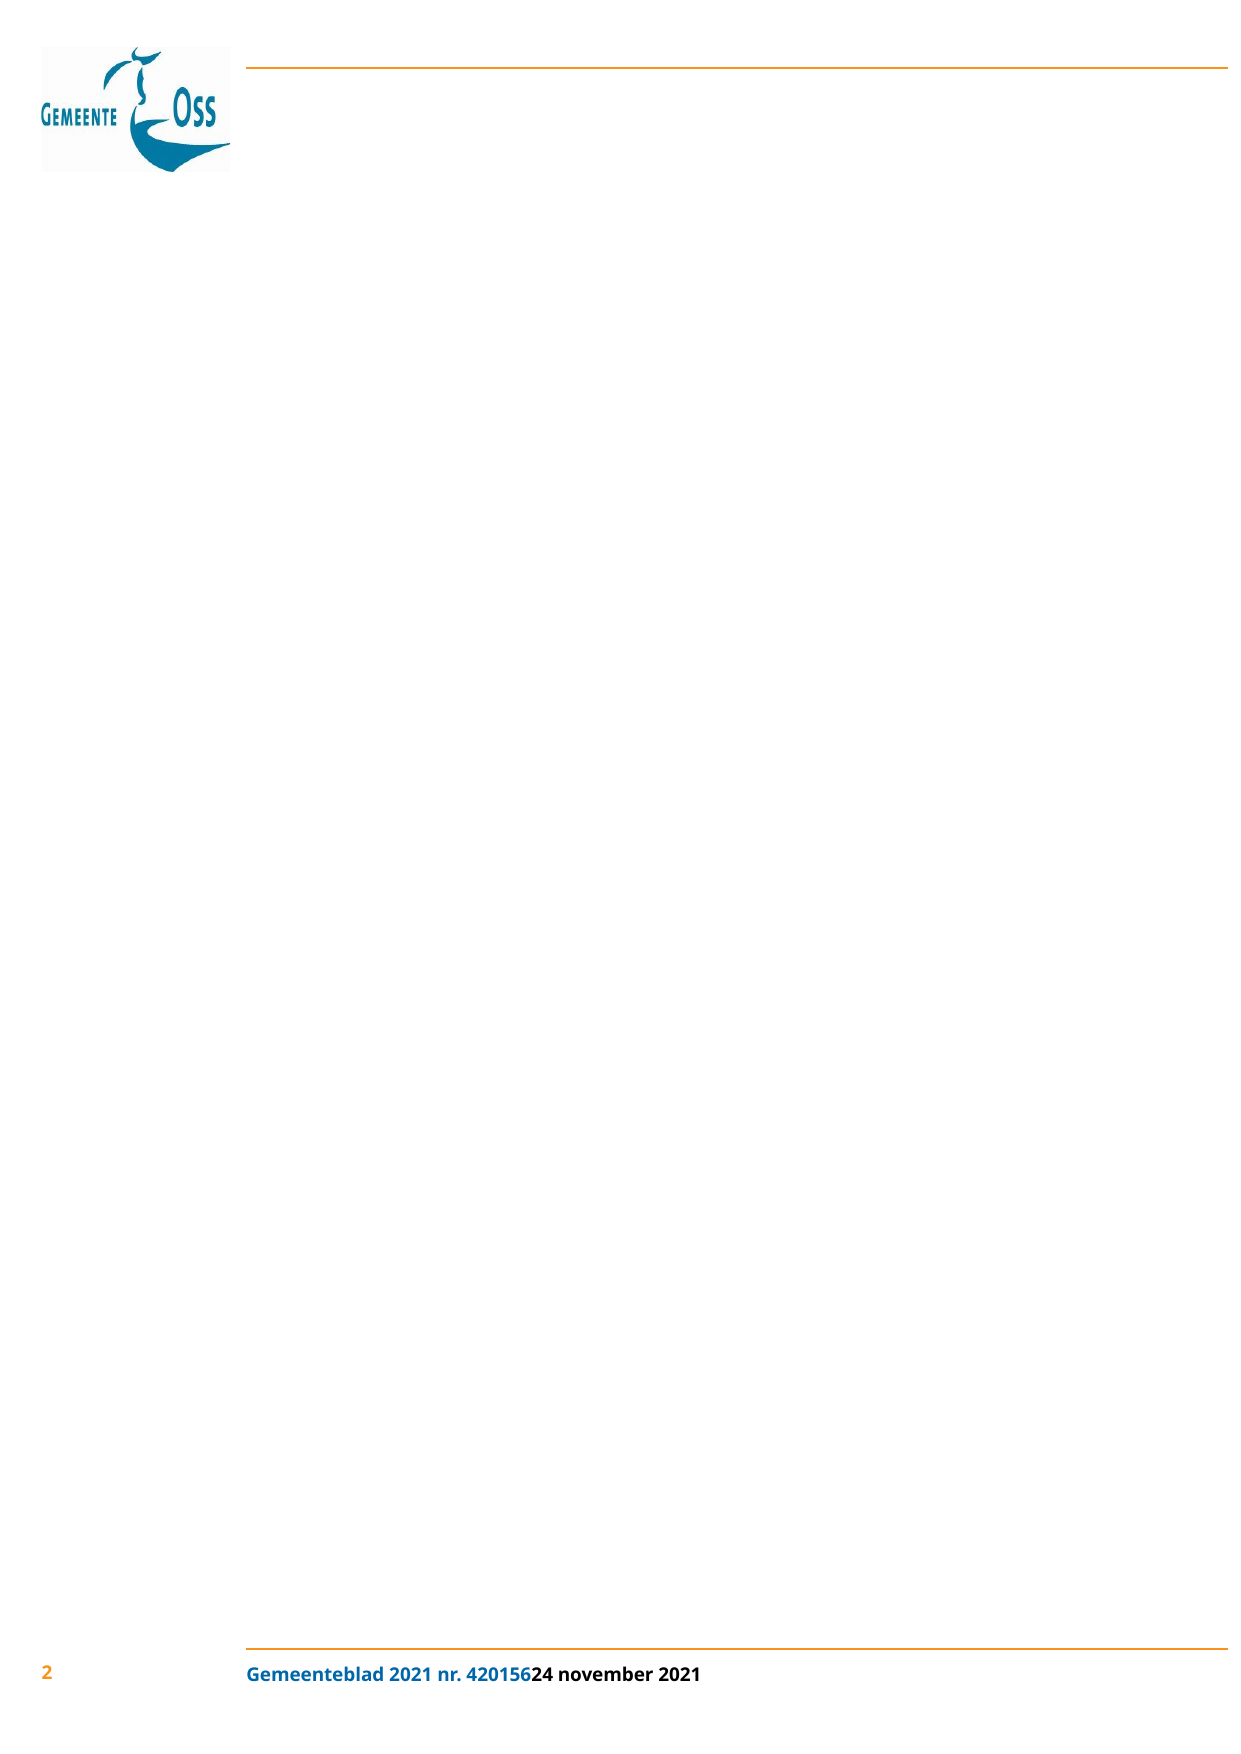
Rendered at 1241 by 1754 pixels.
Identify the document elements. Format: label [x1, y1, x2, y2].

picture [41, 47, 231, 172]
